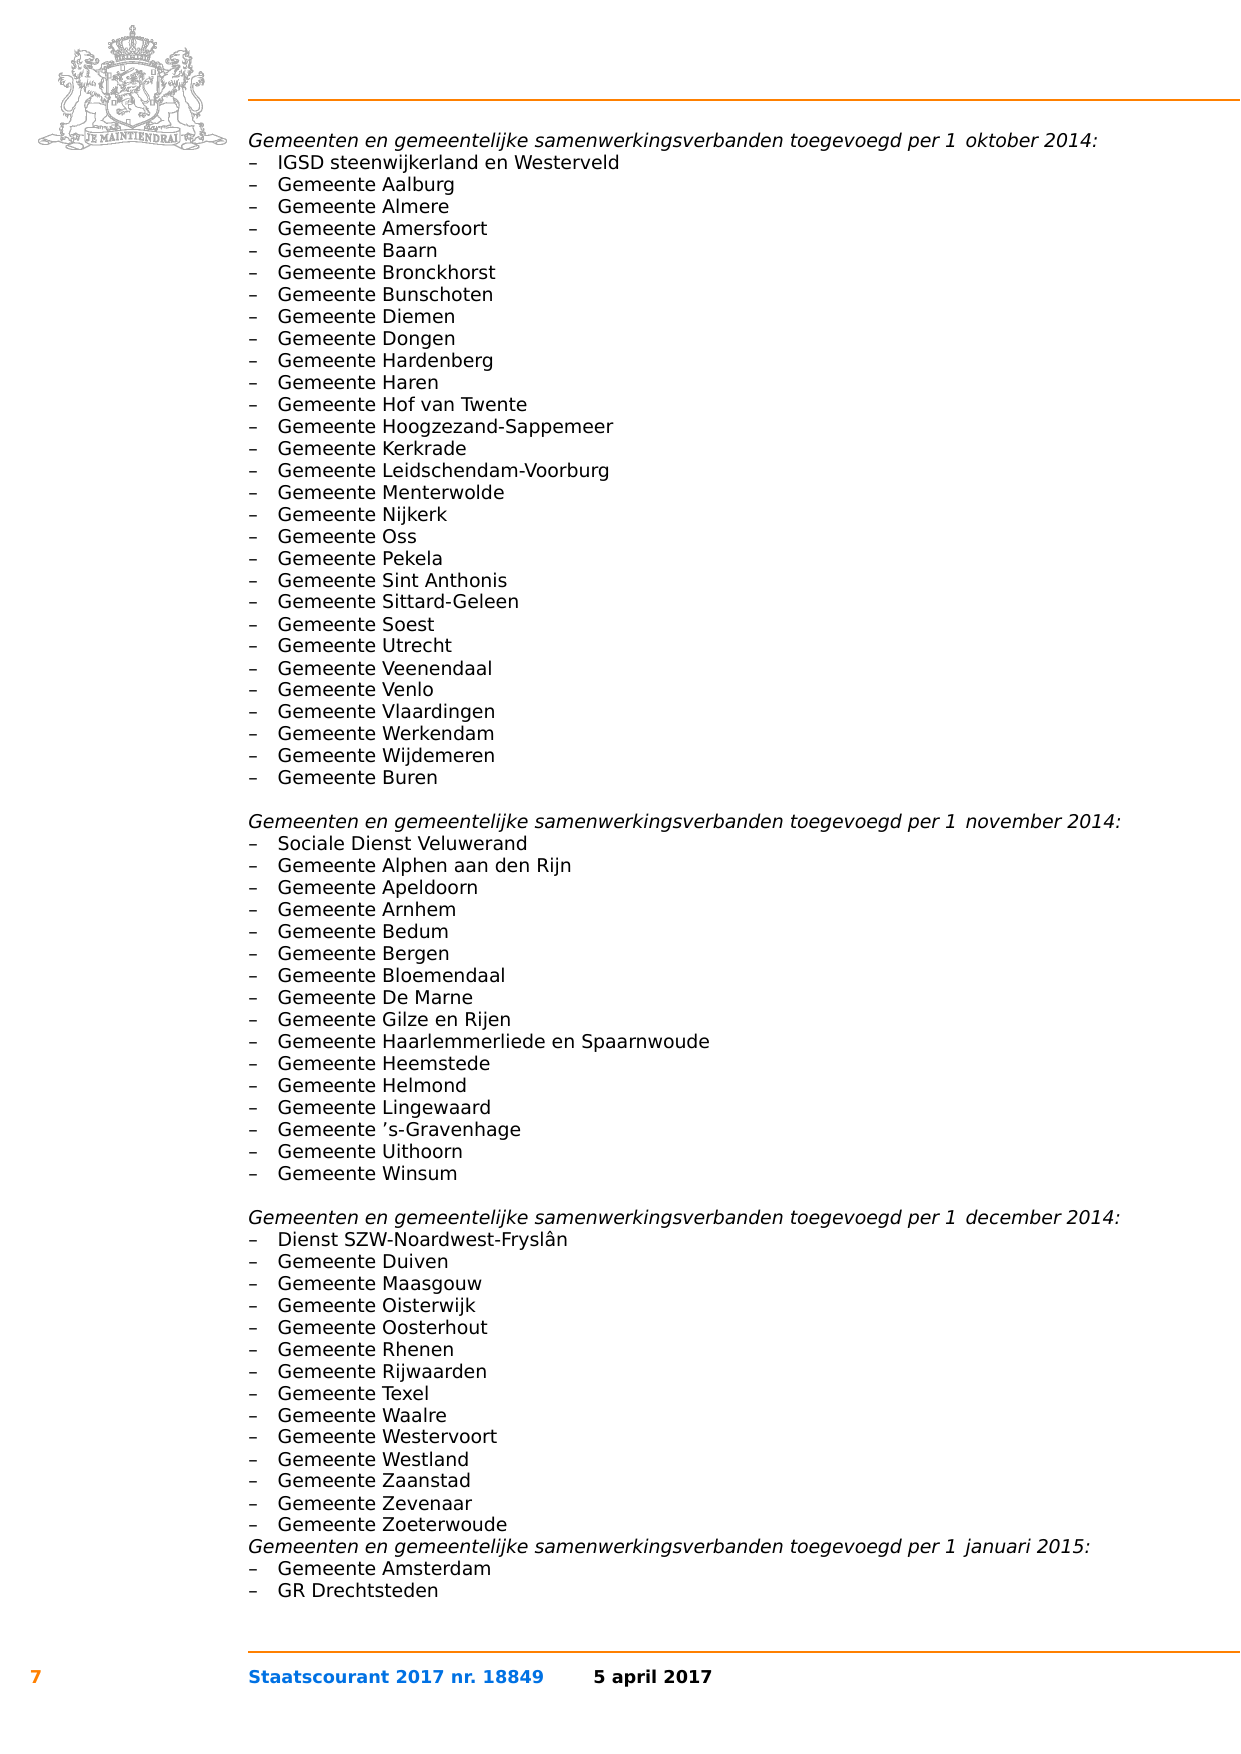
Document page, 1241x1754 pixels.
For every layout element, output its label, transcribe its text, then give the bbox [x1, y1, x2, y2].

text – Gemeente Buren [248, 767, 1163, 789]
text – Gemeente Haarlemmerliede en Spaarnwoude [248, 1031, 1163, 1053]
text – Gemeente Menterwolde [248, 482, 1163, 503]
text – Gemeente Oisterwijk [248, 1294, 1163, 1317]
text – Gemeente Zaanstad [248, 1470, 1163, 1492]
text – Gemeente Bloemendaal [248, 965, 1163, 987]
text – Gemeente Sint Anthonis [248, 569, 1163, 591]
text – Dienst SZW-Noardwest-Fryslân [248, 1229, 1163, 1251]
text – Gemeente Waalre [248, 1404, 1163, 1426]
text – Gemeente Amersfoort [248, 218, 1163, 240]
text – Gemeente Hof van Twente [248, 394, 1163, 416]
text – Gemeente Almere [248, 196, 1163, 218]
text – Gemeente Gilze en Rijen [248, 1009, 1163, 1031]
text – Gemeente Bronckhorst [248, 262, 1163, 284]
text – Gemeente Kerkrade [248, 438, 1163, 459]
text – Gemeente Westervoort [248, 1426, 1163, 1448]
text – Gemeente Helmond [248, 1075, 1163, 1097]
text – Gemeente Duiven [248, 1251, 1163, 1273]
text – Gemeente Bergen [248, 943, 1163, 965]
text – Gemeente Hardenberg [248, 350, 1163, 372]
text – Gemeente Apeldoorn [248, 877, 1163, 899]
text Gemeenten en gemeentelijke samenwerkingsverbanden toegevoegd per 1 januari 2015: [248, 1536, 1163, 1558]
text – Gemeente Amsterdam [248, 1558, 1163, 1580]
text – Gemeente Diemen [248, 306, 1163, 328]
text – Gemeente ’s-Gravenhage [248, 1119, 1163, 1141]
text – Gemeente Wijdemeren [248, 745, 1163, 767]
text – Gemeente Aalburg [248, 174, 1163, 196]
text – IGSD steenwijkerland en Westerveld [248, 152, 1163, 174]
text – Gemeente Zevenaar [248, 1492, 1163, 1514]
text – Gemeente Veenendaal [248, 657, 1163, 679]
text – Gemeente Oosterhout [248, 1317, 1163, 1338]
text – GR Drechtsteden [248, 1580, 1163, 1602]
text – Gemeente Maasgouw [248, 1273, 1163, 1294]
text – Gemeente Uithoorn [248, 1141, 1163, 1163]
text – Gemeente Rhenen [248, 1338, 1163, 1361]
text – Gemeente Zoeterwoude [248, 1514, 1163, 1536]
picture [38, 25, 227, 150]
text – Gemeente Bedum [248, 921, 1163, 943]
text – Gemeente Leidschendam-Voorburg [248, 459, 1163, 482]
text – Gemeente Hoogzezand-Sappemeer [248, 416, 1163, 438]
text – Gemeente Haren [248, 372, 1163, 394]
text – Gemeente Dongen [248, 328, 1163, 350]
text – Gemeente De Marne [248, 987, 1163, 1009]
text Gemeenten en gemeentelijke samenwerkingsverbanden toegevoegd per 1 december 2014: [248, 1207, 1163, 1229]
text – Gemeente Sittard-Geleen [248, 591, 1163, 613]
text – Gemeente Westland [248, 1448, 1163, 1470]
text Gemeenten en gemeentelijke samenwerkingsverbanden toegevoegd per 1 november 2014: [248, 811, 1163, 833]
text – Gemeente Rijwaarden [248, 1361, 1163, 1382]
text – Gemeente Nijkerk [248, 503, 1163, 526]
text – Gemeente Winsum [248, 1163, 1163, 1185]
text – Gemeente Pekela [248, 547, 1163, 569]
text Gemeenten en gemeentelijke samenwerkingsverbanden toegevoegd per 1 oktober 2014: [248, 130, 1163, 152]
text – Gemeente Arnhem [248, 899, 1163, 921]
text – Gemeente Soest [248, 613, 1163, 635]
text – Gemeente Werkendam [248, 723, 1163, 745]
text – Gemeente Alphen aan den Rijn [248, 855, 1163, 877]
text – Gemeente Oss [248, 526, 1163, 547]
text – Gemeente Venlo [248, 679, 1163, 701]
text – Gemeente Vlaardingen [248, 701, 1163, 723]
text – Gemeente Lingewaard [248, 1097, 1163, 1119]
text – Gemeente Bunschoten [248, 284, 1163, 306]
text – Gemeente Heemstede [248, 1053, 1163, 1075]
text – Gemeente Utrecht [248, 635, 1163, 657]
text – Sociale Dienst Veluwerand [248, 833, 1163, 855]
text – Gemeente Baarn [248, 240, 1163, 262]
text – Gemeente Texel [248, 1382, 1163, 1404]
